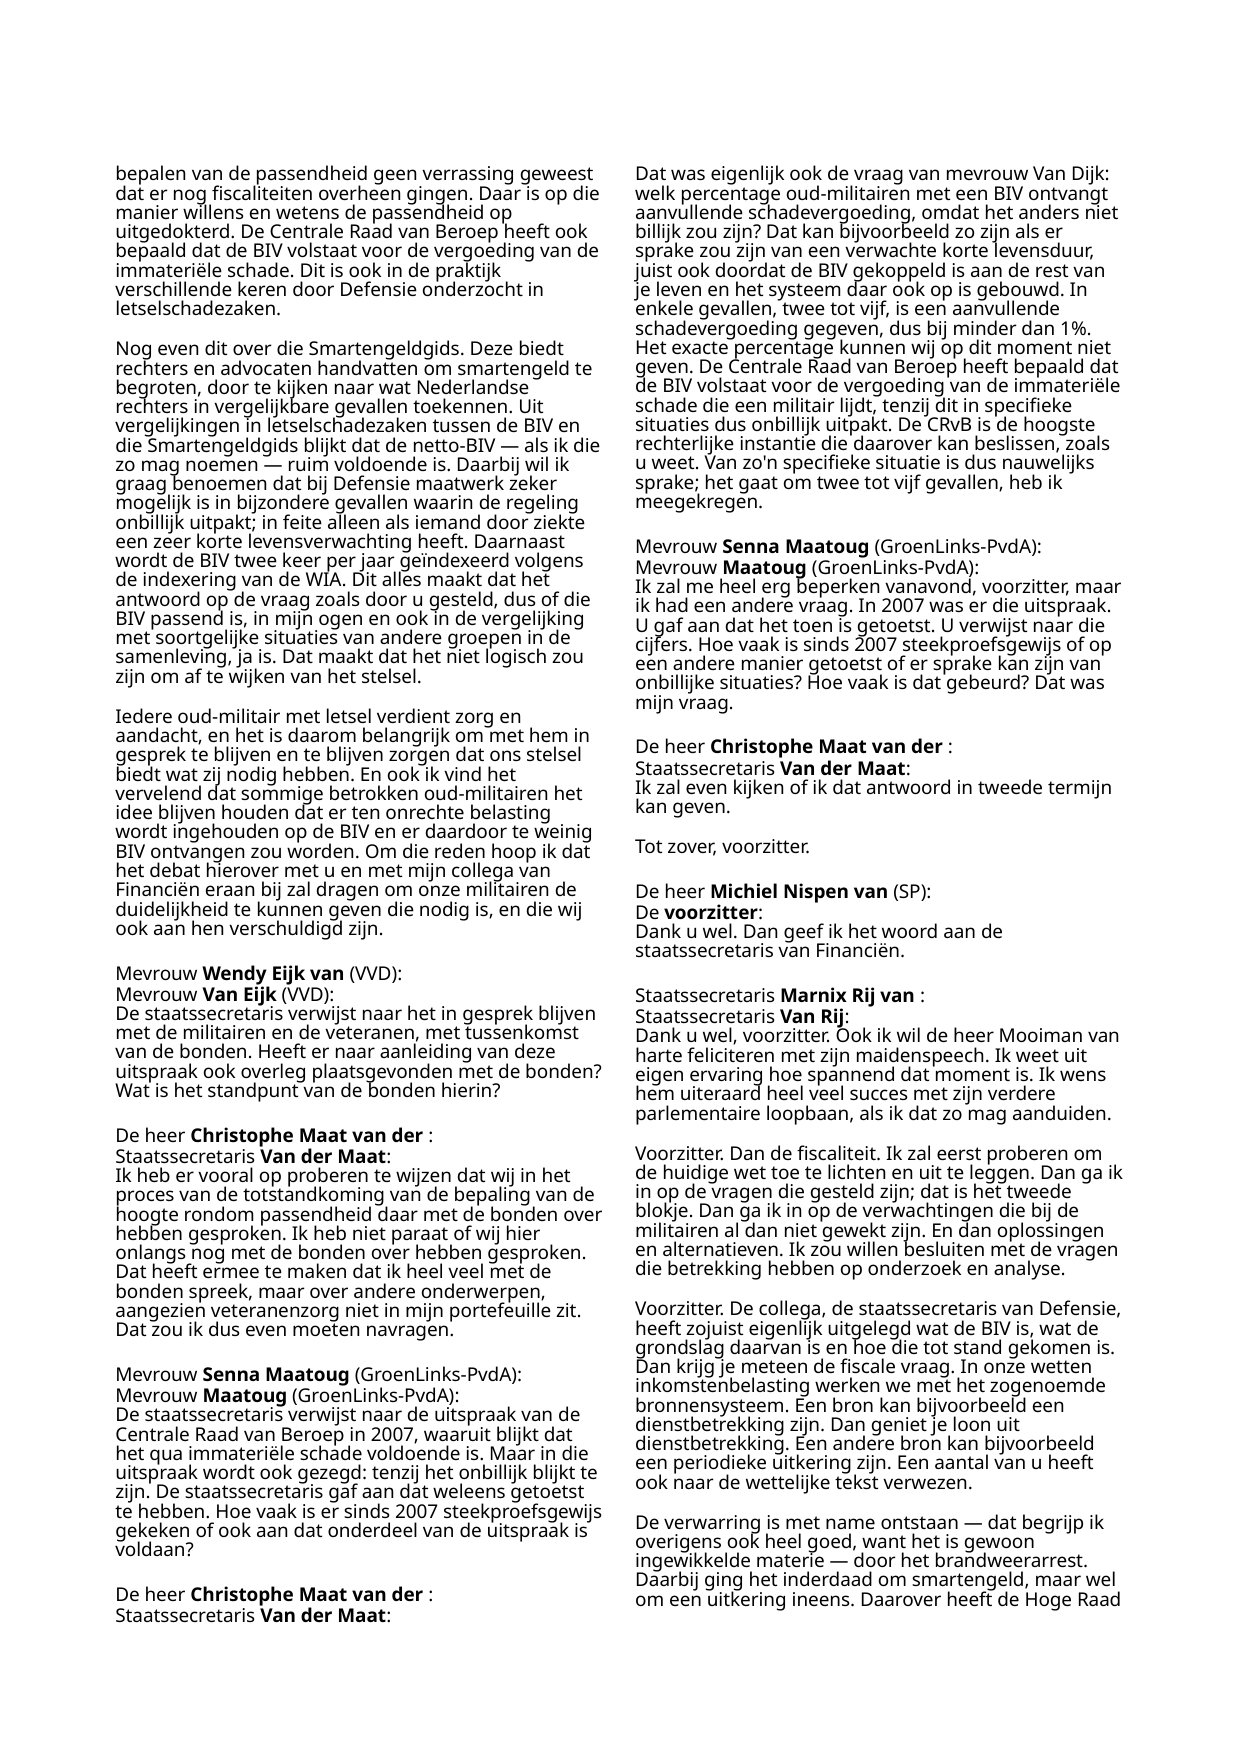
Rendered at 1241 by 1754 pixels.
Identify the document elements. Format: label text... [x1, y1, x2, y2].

text De heer Christophe Maat van der : [115, 1122, 605, 1148]
text Mevrouw Senna Maatoug (GroenLinks-PvdA): [115, 1361, 605, 1387]
text Staatssecretaris Van der Maat: [115, 1607, 605, 1626]
text Staatssecretaris Van der Maat: [115, 1148, 605, 1167]
text Mevrouw Van Eijk (VVD): [115, 986, 605, 1005]
text Tot zover, voorzitter. [635, 838, 1125, 857]
text Dank u wel. Dan geef ik het woord aan de staatssecretaris van Financiën. [635, 923, 1125, 962]
text Staatssecretaris Van der Maat: [635, 759, 1125, 779]
text De heer Michiel Nispen van (SP): [635, 878, 1125, 904]
text Dat was eigenlijk ook de vraag van mevrouw Van Dijk: welk percentage oud-militairen met een BIV ontvangt aanvullende schadevergoeding, omdat het anders niet billijk zou zijn? Dat kan bijvoorbeeld zo zijn als er sprake zou zijn van een verwachte korte levensduur, juist ook doordat de BIV gekoppeld is aan de rest van je leven en het systeem daar ook op is gebouwd. In enkele gevallen, twee tot vijf, is een aanvullende schadevergoeding gegeven, dus bij minder dan 1%. Het exacte percentage kunnen wij op dit moment niet geven. De Centrale Raad van Beroep heeft bepaald dat de BIV volstaat voor de vergoeding van de immateriële schade die een militair lijdt, tenzij dit in specifieke situaties dus onbillijk uitpakt. De CRvB is de hoogste rechterlijke instantie die daarover kan beslissen, zoals u weet. Van zo'n specifieke situatie is dus nauwelijks sprake; het gaat om twee tot vijf gevallen, heb ik meegekregen. [635, 165, 1125, 512]
text De staatssecretaris verwijst naar de uitspraak van de Centrale Raad van Beroep in 2007, waaruit blijkt dat het qua immateriële schade voldoende is. Maar in die uitspraak wordt ook gezegd: tenzij het onbillijk blijkt te zijn. De staatssecretaris gaf aan dat weleens getoetst te hebben. Hoe vaak is er sinds 2007 steekproefsgewijs gekeken of ook aan dat onderdeel van de uitspraak is voldaan? [115, 1406, 605, 1561]
text De heer Christophe Maat van der : [115, 1581, 605, 1607]
text Dank u wel, voorzitter. Ook ik wil de heer Mooiman van harte feliciteren met zijn maidenspeech. Ik weet uit eigen ervaring hoe spannend dat moment is. Ik wens hem uiteraard heel veel succes met zijn verdere parlementaire loopbaan, als ik dat zo mag aanduiden. [635, 1027, 1125, 1124]
text Voorzitter. Dan de fiscaliteit. Ik zal eerst proberen om de huidige wet toe te lichten en uit te leggen. Dan ga ik in op de vragen die gesteld zijn; dat is het tweede blokje. Dan ga ik in op de verwachtingen die bij de militairen al dan niet gewekt zijn. En dan oplossingen en alternatieven. Ik zou willen besluiten met de vragen die betrekking hebben op onderzoek en analyse. [635, 1144, 1125, 1279]
text Staatssecretaris Van Rij: [635, 1008, 1125, 1027]
text De staatssecretaris verwijst naar het in gesprek blijven met de militairen en de veteranen, met tussenkomst van de bonden. Heeft er naar aanleiding van deze uitspraak ook overleg plaatsgevonden met de bonden? Wat is het standpunt van de bonden hierin? [115, 1005, 605, 1101]
text Mevrouw Maatoug (GroenLinks-PvdA): [635, 559, 1125, 578]
text De heer Christophe Maat van der : [635, 734, 1125, 759]
text Mevrouw Maatoug (GroenLinks-PvdA): [115, 1387, 605, 1406]
text De verwarring is met name ontstaan — dat begrijp ik overigens ook heel goed, want het is gewoon ingewikkelde materie — door het brandweerarrest. Daarbij ging het inderdaad om smartengeld, maar wel om een uitkering ineens. Daarover heeft de Hoge Raad [635, 1514, 1125, 1610]
text bepalen van de passendheid geen verrassing geweest dat er nog fiscaliteiten overheen gingen. Daar is op die manier willens en wetens de passendheid op uitgedokterd. De Centrale Raad van Beroep heeft ook bepaald dat de BIV volstaat voor de vergoeding van de immateriële schade. Dit is ook in de praktijk verschillende keren door Defensie onderzocht in letselschadezaken. [115, 165, 605, 319]
text Voorzitter. De collega, de staatssecretaris van Defensie, heeft zojuist eigenlijk uitgelegd wat de BIV is, wat de grondslag daarvan is en hoe die tot stand gekomen is. Dan krijg je meteen de fiscale vraag. In onze wetten inkomstenbelasting werken we met het zogenoemde bronnensysteem. Een bron kan bijvoorbeeld een dienstbetrekking zijn. Dan geniet je loon uit dienstbetrekking. Een andere bron kan bijvoorbeeld een periodieke uitkering zijn. Een aantal van u heeft ook naar de wettelijke tekst verwezen. [635, 1300, 1125, 1493]
text Ik zal me heel erg beperken vanavond, voorzitter, maar ik had een andere vraag. In 2007 was er die uitspraak. U gaf aan dat het toen is getoetst. U verwijst naar die cijfers. Hoe vaak is sinds 2007 steekproefsgewijs of op een andere manier getoetst of er sprake kan zijn van onbillijke situaties? Hoe vaak is dat gebeurd? Dat was mijn vraag. [635, 578, 1125, 713]
text De voorzitter: [635, 904, 1125, 923]
text Staatssecretaris Marnix Rij van : [635, 982, 1125, 1008]
text Ik heb er vooral op proberen te wijzen dat wij in het proces van de totstandkoming van de bepaling van de hoogte rondom passendheid daar met de bonden over hebben gesproken. Ik heb niet paraat of wij hier onlangs nog met de bonden over hebben gesproken. Dat heeft ermee te maken dat ik heel veel met de bonden spreek, maar over andere onderwerpen, aangezien veteranenzorg niet in mijn portefeuille zit. Dat zou ik dus even moeten navragen. [115, 1167, 605, 1341]
text Mevrouw Senna Maatoug (GroenLinks-PvdA): [635, 533, 1125, 559]
text Ik zal even kijken of ik dat antwoord in tweede termijn kan geven. [635, 779, 1125, 817]
text Mevrouw Wendy Eijk van (VVD): [115, 960, 605, 986]
text Iedere oud-militair met letsel verdient zorg en aandacht, en het is daarom belangrijk om met hem in gesprek te blijven en te blijven zorgen dat ons stelsel biedt wat zij nodig hebben. En ook ik vind het vervelend dat sommige betrokken oud-militairen het idee blijven houden dat er ten onrechte belasting wordt ingehouden op de BIV en er daardoor te weinig BIV ontvangen zou worden. Om die reden hoop ik dat het debat hierover met u en met mijn collega van Financiën eraan bij zal dragen om onze militairen de duidelijkheid te kunnen geven die nodig is, en die wij ook aan hen verschuldigd zijn. [115, 708, 605, 939]
text Nog even dit over die Smartengeldgids. Deze biedt rechters en advocaten handvatten om smartengeld te begroten, door te kijken naar wat Nederlandse rechters in vergelijkbare gevallen toekennen. Uit vergelijkingen in letselschadezaken tussen de BIV en die Smartengeldgids blijkt dat de netto-BIV — als ik die zo mag noemen — ruim voldoende is. Daarbij wil ik graag benoemen dat bij Defensie maatwerk zeker mogelijk is in bijzondere gevallen waarin de regeling onbillijk uitpakt; in feite alleen als iemand door ziekte een zeer korte levensverwachting heeft. Daarnaast wordt de BIV twee keer per jaar geïndexeerd volgens de indexering van de WIA. Dit alles maakt dat het antwoord op de vraag zoals door u gesteld, dus of die BIV passend is, in mijn ogen en ook in de vergelijking met soortgelijke situaties van andere groepen in de samenleving, ja is. Dat maakt dat het niet logisch zou zijn om af te wijken van het stelsel. [115, 340, 605, 687]
